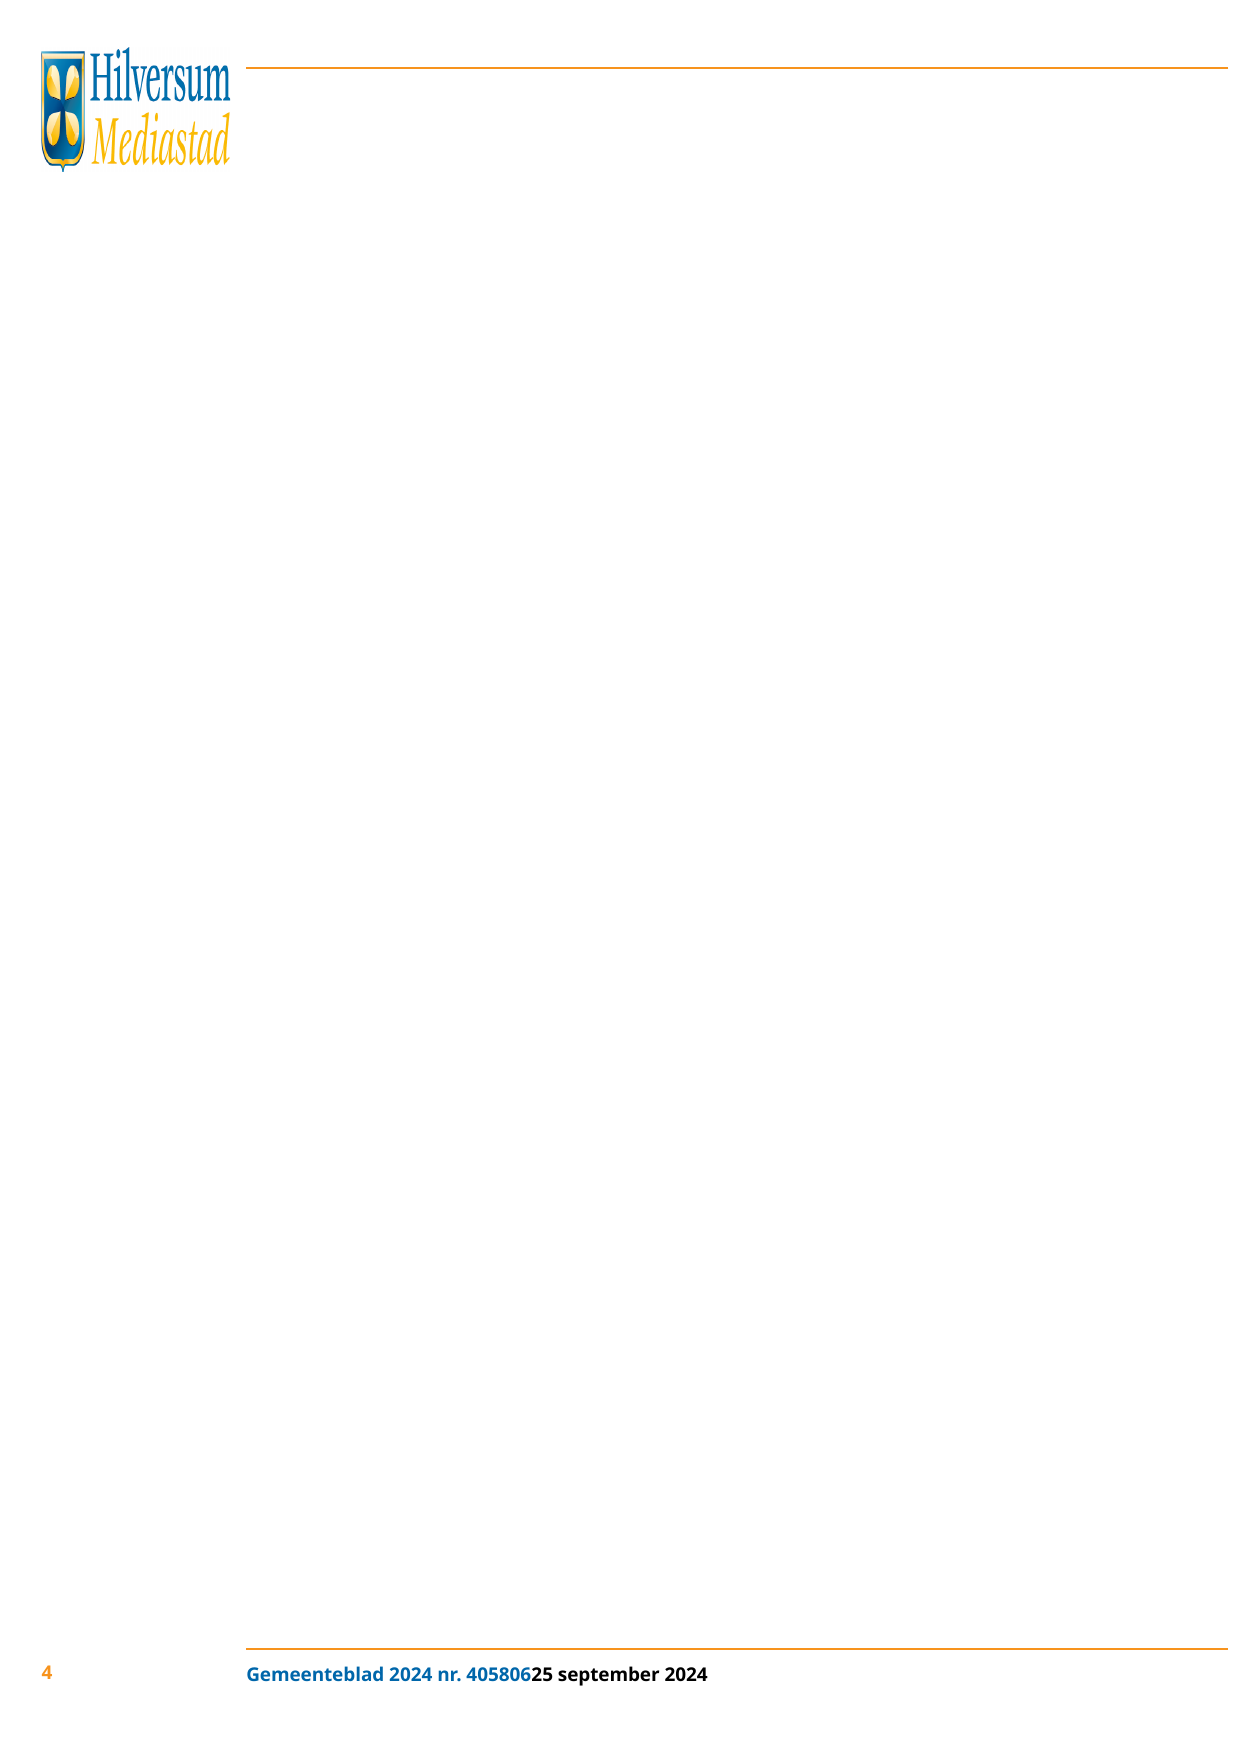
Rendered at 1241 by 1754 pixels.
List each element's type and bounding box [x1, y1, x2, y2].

picture [41, 47, 231, 172]
